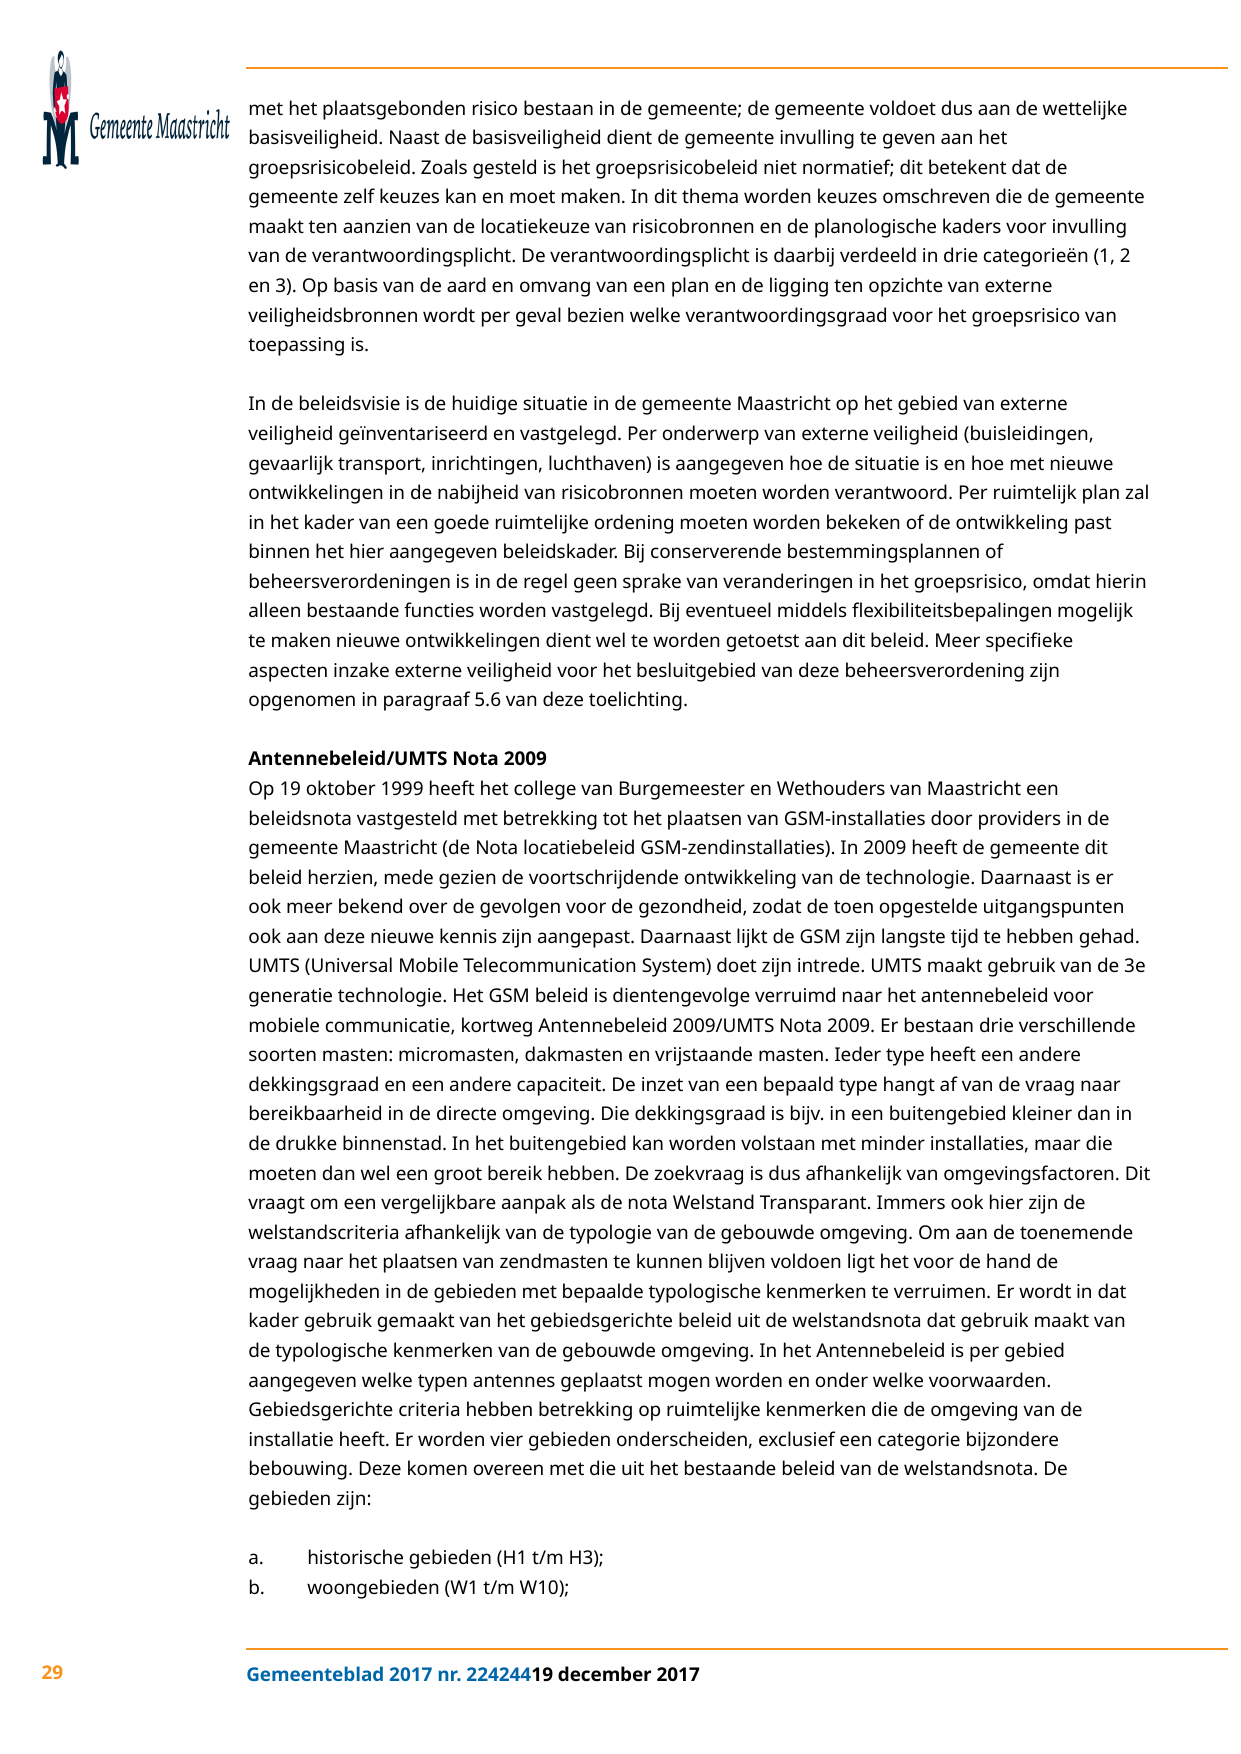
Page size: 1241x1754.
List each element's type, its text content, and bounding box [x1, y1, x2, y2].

text In de beleidsvisie is de huidige situatie in de gemeente Maastricht op het gebied van externe veiligheid geïnventariseerd en vastgelegd. Per onderwerp van externe veiligheid (buisleidingen, gevaarlijk transport, inrichtingen, luchthaven) is aangegeven hoe de situatie is en hoe met nieuwe ontwikkelingen in de nabijheid van risicobronnen moeten worden verantwoord. Per ruimtelijk plan zal in het kader van een goede ruimtelijke ordening moeten worden bekeken of de ontwikkeling past binnen het hier aangegeven beleidskader. Bij conserverende bestemmingsplannen of beheersverordeningen is in de regel geen sprake van veranderingen in het groepsrisico, omdat hierin alleen bestaande functies worden vastgelegd. Bij eventueel middels flexibiliteitsbepalingen mogelijk te maken nieuwe ontwikkelingen dient wel te worden getoetst aan dit beleid. Meer specifieke aspecten inzake externe veiligheid voor het besluitgebied van deze beheersverordening zijn opgenomen in paragraaf 5.6 van deze toelichting. [248, 391, 1152, 712]
text met het plaatsgebonden risico bestaan in de gemeente; de gemeente voldoet dus aan de wettelijke basisveiligheid. Naast de basisveiligheid dient de gemeente invulling te geven aan het groepsrisicobeleid. Zoals gesteld is het groepsrisicobeleid niet normatief; dit betekent dat de gemeente zelf keuzes kan en moet maken. In dit thema worden keuzes omschreven die de gemeente maakt ten aanzien van de locatiekeuze van risicobronnen en de planologische kaders voor invulling van de verantwoordingsplicht. De verantwoordingsplicht is daarbij verdeeld in drie categorieën (1, 2 en 3). Op basis van de aard en omvang van een plan en de ligging ten opzichte van externe veiligheidsbronnen wordt per geval bezien welke verantwoordingsgraad voor het groepsrisico van toepassing is. [248, 95, 1152, 357]
list historische gebieden (H1 t/m H3); [248, 1544, 1152, 1570]
picture [41, 47, 231, 172]
text Op 19 oktober 1999 heeft het college van Burgemeester en Wethouders van Maastricht een beleidsnota vastgesteld met betrekking tot het plaatsen van GSM-installaties door providers in de gemeente Maastricht (de Nota locatiebeleid GSM-zendinstallaties). In 2009 heeft de gemeente dit beleid herzien, mede gezien de voortschrijdende ontwikkeling van de technologie. Daarnaast is er ook meer bekend over de gevolgen voor de gezondheid, zodat de toen opgestelde uitgangspunten ook aan deze nieuwe kennis zijn aangepast. Daarnaast lijkt de GSM zijn langste tijd te hebben gehad. UMTS (Universal Mobile Telecommunication System) doet zijn intrede. UMTS maakt gebruik van de 3e generatie technologie. Het GSM beleid is dientengevolge verruimd naar het antennebeleid voor mobiele communicatie, kortweg Antennebeleid 2009/UMTS Nota 2009. Er bestaan drie verschillende soorten masten: micromasten, dakmasten en vrijstaande masten. Ieder type heeft een andere dekkingsgraad en een andere capaciteit. De inzet van een bepaald type hangt af van de vraag naar bereikbaarheid in de directe omgeving. Die dekkingsgraad is bijv. in een buitengebied kleiner dan in de drukke binnenstad. In het buitengebied kan worden volstaan met minder installaties, maar die moeten dan wel een groot bereik hebben. De zoekvraag is dus afhankelijk van omgevingsfactoren. Dit vraagt om een vergelijkbare aanpak als de nota Welstand Transparant. Immers ook hier zijn de welstandscriteria afhankelijk van de typologie van de gebouwde omgeving. Om aan de toenemende vraag naar het plaatsen van zendmasten te kunnen blijven voldoen ligt het voor de hand de mogelijkheden in de gebieden met bepaalde typologische kenmerken te verruimen. Er wordt in dat kader gebruik gemaakt van het gebiedsgerichte beleid uit de welstandsnota dat gebruik maakt van de typologische kenmerken van de gebouwde omgeving. In het Antennebeleid is per gebied aangegeven welke typen antennes geplaatst mogen worden en onder welke voorwaarden. Gebiedsgerichte criteria hebben betrekking op ruimtelijke kenmerken die de omgeving van de installatie heeft. Er worden vier gebieden onderscheiden, exclusief een categorie bijzondere bebouwing. Deze komen overeen met die uit het bestaande beleid van de welstandsnota. De gebieden zijn: [248, 775, 1152, 1511]
list woongebieden (W1 t/m W10); [248, 1574, 1152, 1600]
text Antennebeleid/UMTS Nota 2009 [248, 746, 1152, 771]
